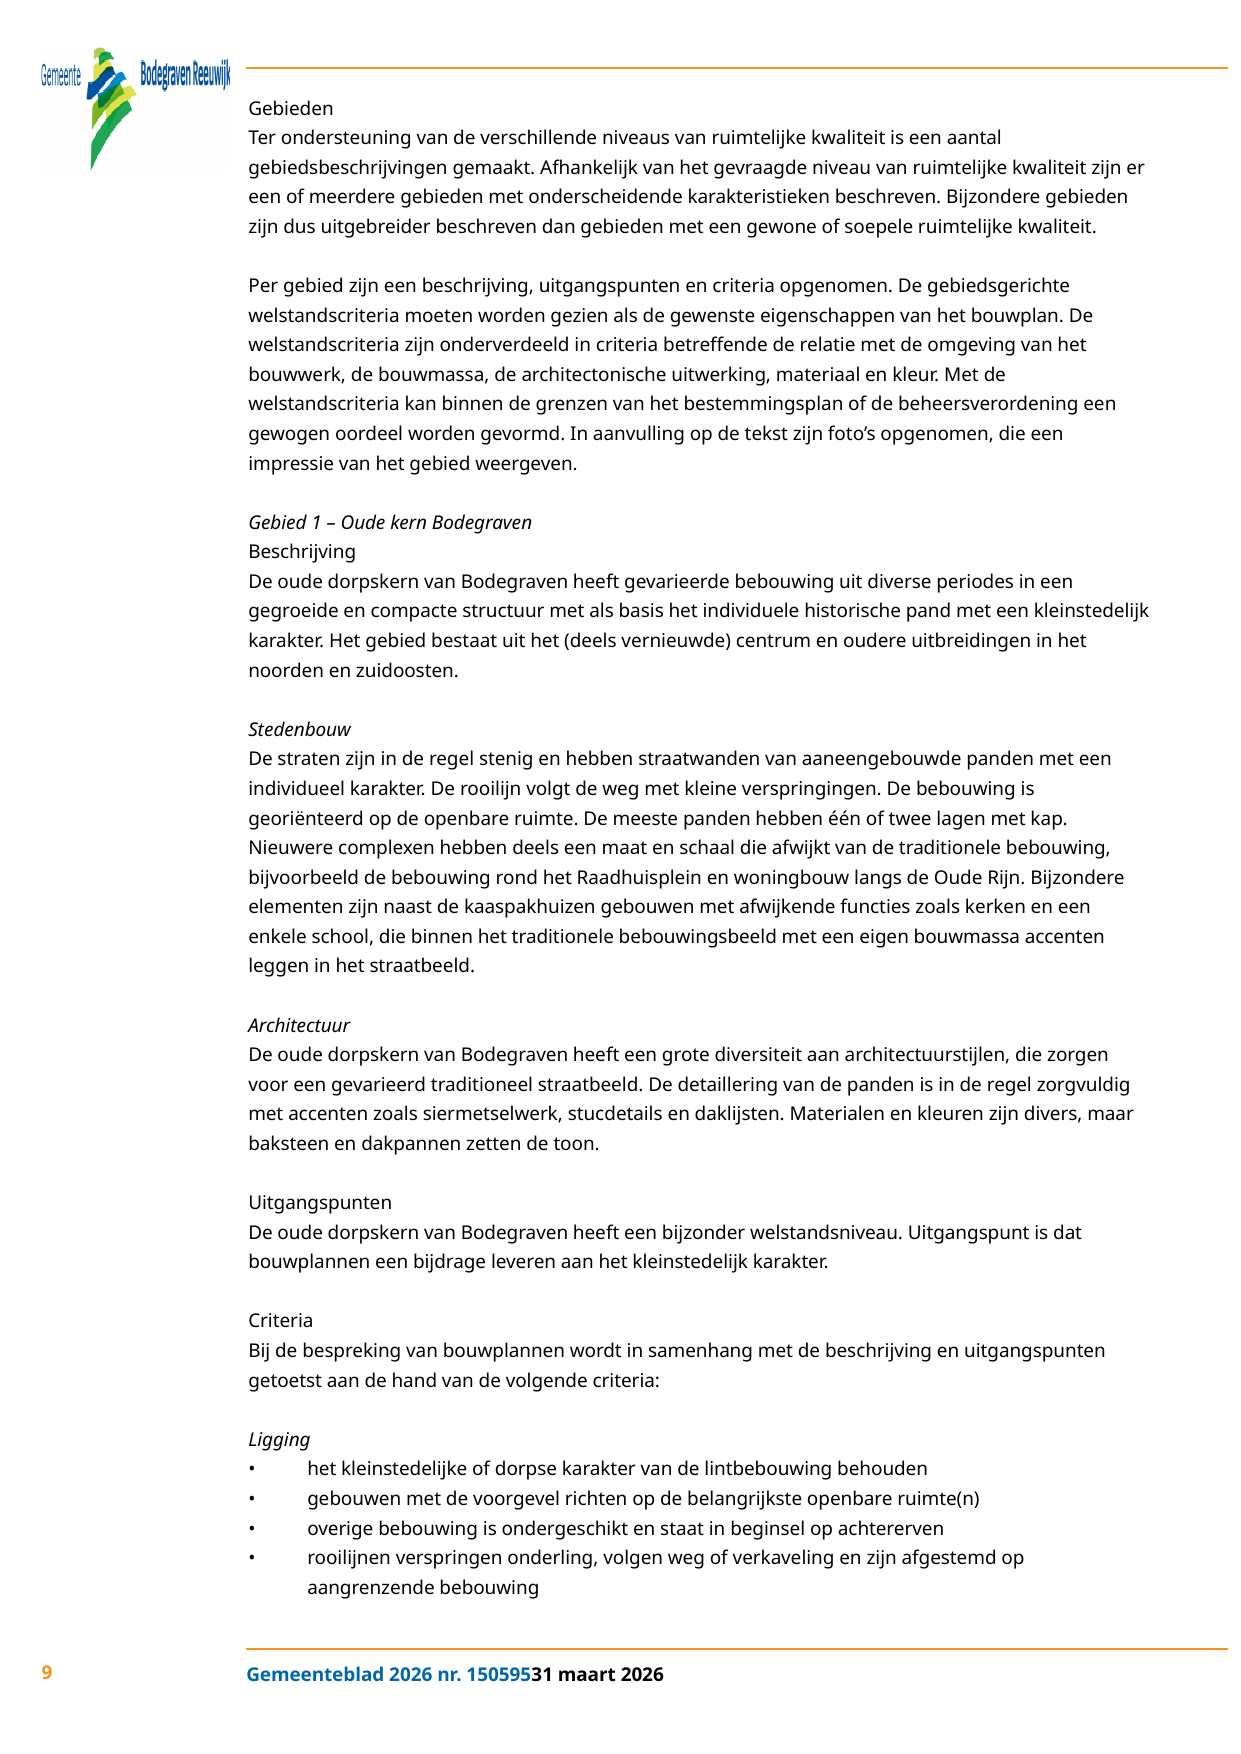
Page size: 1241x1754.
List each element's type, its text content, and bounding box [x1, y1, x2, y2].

text Bij de bespreking van bouwplannen wordt in samenhang met de beschrijving en uitgangspunten getoetst aan de hand van de volgende criteria: [248, 1337, 1152, 1393]
text Per gebied zijn een beschrijving, uitgangspunten en criteria opgenomen. De gebiedsgerichte welstandscriteria moeten worden gezien als de gewenste eigenschappen van het bouwplan. De welstandscriteria zijn onderverdeeld in criteria betreffende de relatie met de omgeving van het bouwwerk, de bouwmassa, de architectonische uitwerking, materiaal en kleur. Met de welstandscriteria kan binnen de grenzen van het bestemmingsplan of de beheersverordening een gewogen oordeel worden gevormd. In aanvulling op de tekst zijn foto’s opgenomen, die een impressie van het gebied weergeven. [248, 272, 1152, 476]
list rooilijnen verspringen onderling, volgen weg of verkaveling en zijn afgestemd op aangrenzende bebouwing [248, 1544, 1152, 1600]
text Architectuur [248, 1012, 1152, 1038]
text Criteria [248, 1308, 1152, 1333]
text Ligging [248, 1426, 1152, 1452]
list gebouwen met de voorgevel richten op de belangrijkste openbare ruimte(n) [248, 1485, 1152, 1511]
text De oude dorpskern van Bodegraven heeft gevarieerde bebouwing uit diverse periodes in een gegroeide en compacte structuur met als basis het individuele historische pand met een kleinstedelijk karakter. Het gebied bestaat uit het (deels vernieuwde) centrum en oudere uitbreidingen in het noorden en zuidoosten. [248, 568, 1152, 683]
text Ter ondersteuning van de verschillende niveaus van ruimtelijke kwaliteit is een aantal gebiedsbeschrijvingen gemaakt. Afhankelijk van het gevraagde niveau van ruimtelijke kwaliteit zijn er een of meerdere gebieden met onderscheidende karakteristieken beschreven. Bijzondere gebieden zijn dus uitgebreider beschreven dan gebieden met een gewone of soepele ruimtelijke kwaliteit. [248, 124, 1152, 239]
text Gebied 1 – Oude kern Bodegraven [248, 509, 1152, 535]
text Beschrijving [248, 538, 1152, 564]
text De oude dorpskern van Bodegraven heeft een grote diversiteit aan architectuurstijlen, die zorgen voor een gevarieerd traditioneel straatbeeld. De detaillering van de panden is in de regel zorgvuldig met accenten zoals siermetselwerk, stucdetails en daklijsten. Materialen en kleuren zijn divers, maar baksteen en dakpannen zetten de toon. [248, 1041, 1152, 1156]
text Stedenbouw [248, 716, 1152, 742]
text De straten zijn in de regel stenig en hebben straatwanden van aaneengebouwde panden met een individueel karakter. De rooilijn volgt de weg met kleine verspringingen. De bebouwing is georiënteerd op de openbare ruimte. De meeste panden hebben één of twee lagen met kap. Nieuwere complexen hebben deels een maat en schaal die afwijkt van de traditionele bebouwing, bijvoorbeeld de bebouwing rond het Raadhuisplein en woningbouw langs de Oude Rijn. Bijzondere elementen zijn naast de kaaspakhuizen gebouwen met afwijkende functies zoals kerken en een enkele school, die binnen het traditionele bebouwingsbeeld met een eigen bouwmassa accenten leggen in het straatbeeld. [248, 746, 1152, 978]
list het kleinstedelijke of dorpse karakter van de lintbebouwing behouden [248, 1456, 1152, 1481]
text De oude dorpskern van Bodegraven heeft een bijzonder welstandsniveau. Uitgangspunt is dat bouwplannen een bijdrage leveren aan het kleinstedelijk karakter. [248, 1219, 1152, 1274]
picture [41, 47, 231, 172]
text Uitgangspunten [248, 1189, 1152, 1215]
text Gebieden [248, 95, 1152, 121]
list overige bebouwing is ondergeschikt en staat in beginsel op achtererven [248, 1515, 1152, 1541]
